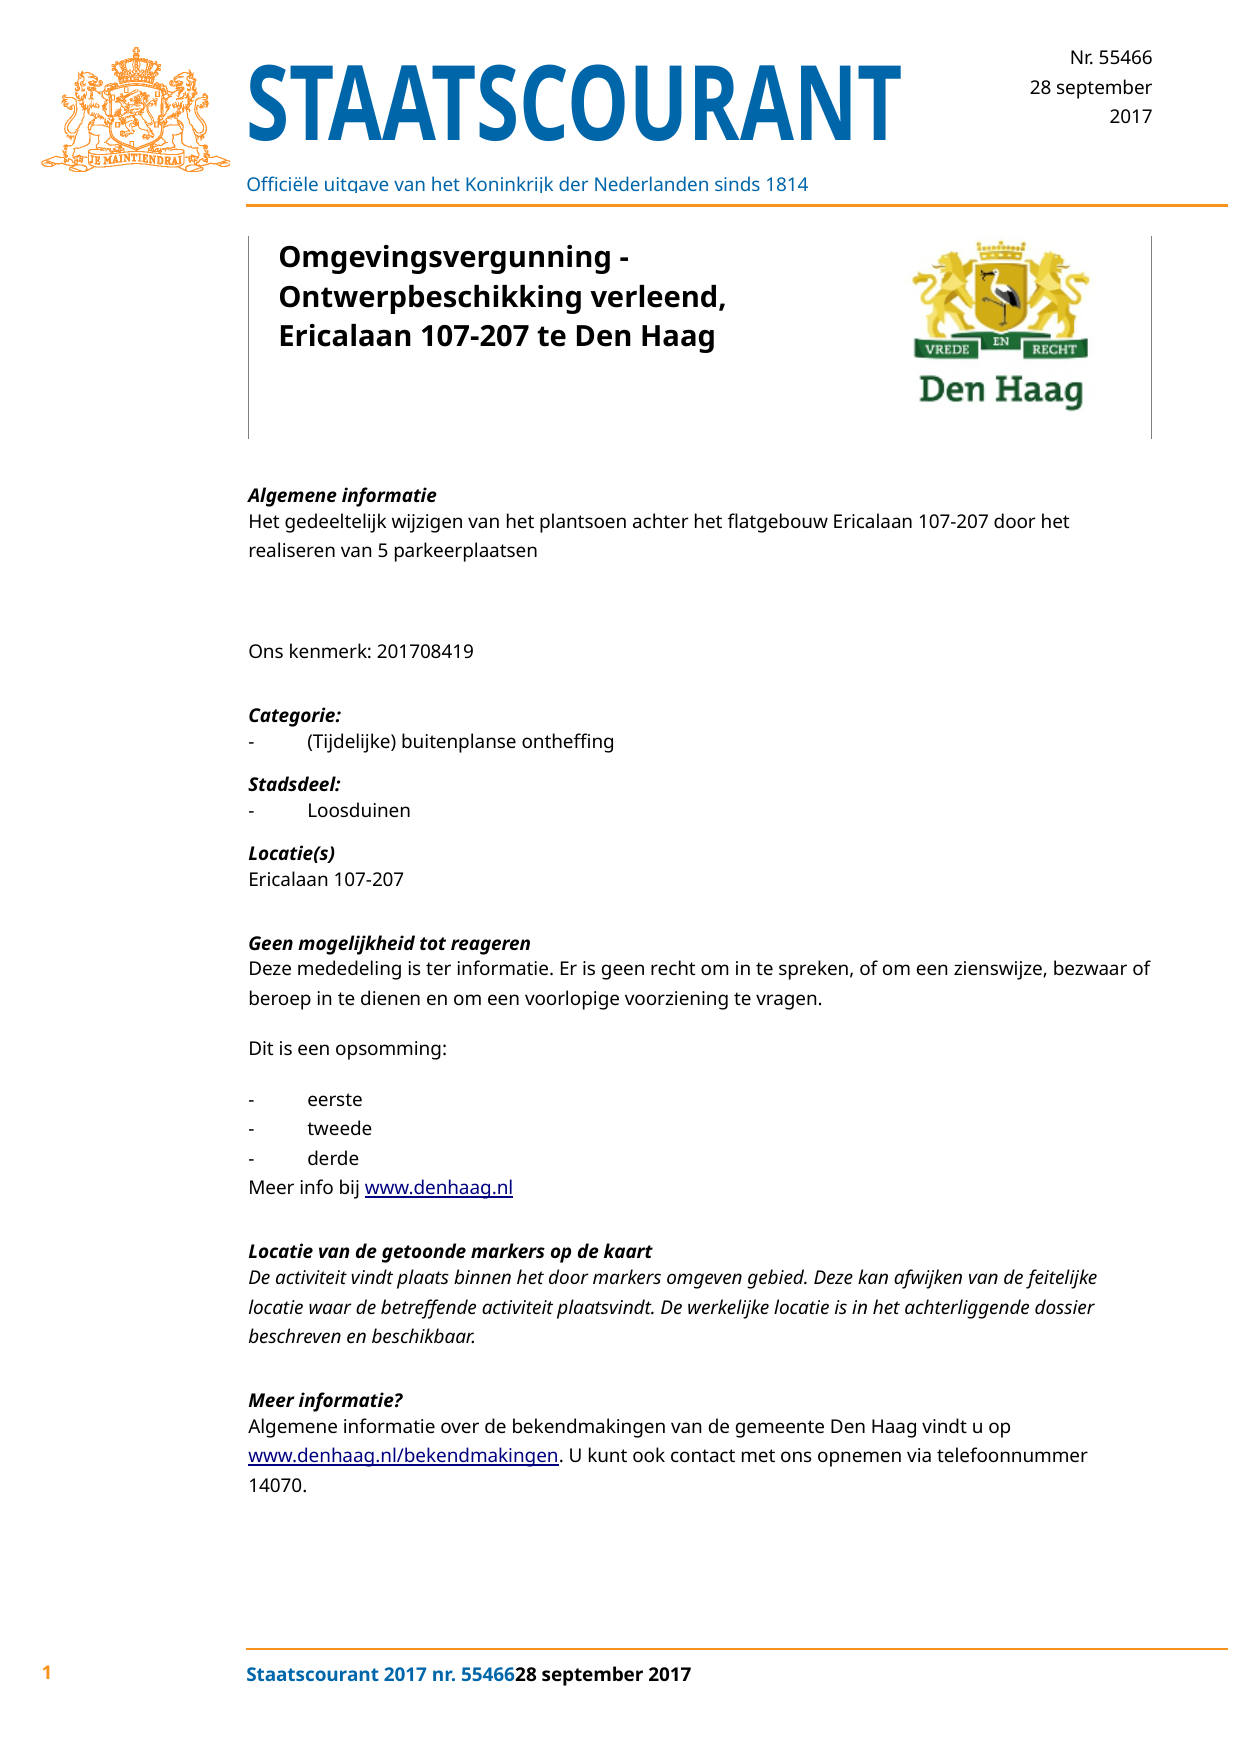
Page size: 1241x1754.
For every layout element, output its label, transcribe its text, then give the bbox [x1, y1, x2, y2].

text Algemene informatie over de bekendmakingen van de gemeente Den Haag vindt u op www.denhaag.nl/bekendmakingen. U kunt ook contact met ons opnemen via telefoonnummer 14070. [248, 1413, 1152, 1498]
list derde [248, 1145, 1152, 1171]
table_header [850, 414, 1151, 439]
text Ons kenmerk: 201708419 [248, 638, 1152, 664]
text De activiteit vindt plaats binnen het door markers omgeven gebied. Deze kan afwijken van de feitelijke locatie waar de betreffende activiteit plaatsvindt. De werkelijke locatie is in het achterliggende dossier beschreven en beschikbaar. [248, 1264, 1152, 1349]
table_header Omgevingsvergunning - Ontwerpbeschikking verleend, Ericalaan 107-207 te Den Haag [249, 236, 850, 439]
list Loosduinen [248, 797, 1152, 823]
text Locatie(s) [248, 840, 1152, 866]
picture [41, 47, 231, 172]
table_header [850, 236, 899, 413]
text Het gedeeltelijk wijzigen van het plantsoen achter het flatgebouw Ericalaan 107-207 door het realiseren van 5 parkeerplaatsen [248, 508, 1152, 563]
list (Tijdelijke) buitenplanse ontheffing [248, 728, 1152, 754]
text Stadsdeel: [248, 771, 1152, 797]
text Geen mogelijkheid tot reageren [248, 930, 1152, 955]
text Dit is een opsomming: [248, 1035, 1152, 1061]
text Algemene informatie [248, 482, 1152, 508]
table_header [1103, 236, 1151, 413]
list tweede [248, 1115, 1152, 1141]
text Locatie van de getoonde markers op de kaart [248, 1238, 1152, 1264]
text Meer info bij www.denhaag.nl [248, 1174, 1152, 1200]
text Ericalaan 107-207 [248, 866, 1152, 891]
text Meer informatie? [248, 1387, 1152, 1413]
text Categorie: [248, 702, 1152, 728]
list eerste [248, 1086, 1152, 1112]
text Deze mededeling is ter informatie. Er is geen recht om in te spreken, of om een zienswijze, bezwaar of beroep in te dienen en om een voorlopige voorziening te vragen. [248, 955, 1152, 1011]
picture [899, 236, 1103, 414]
